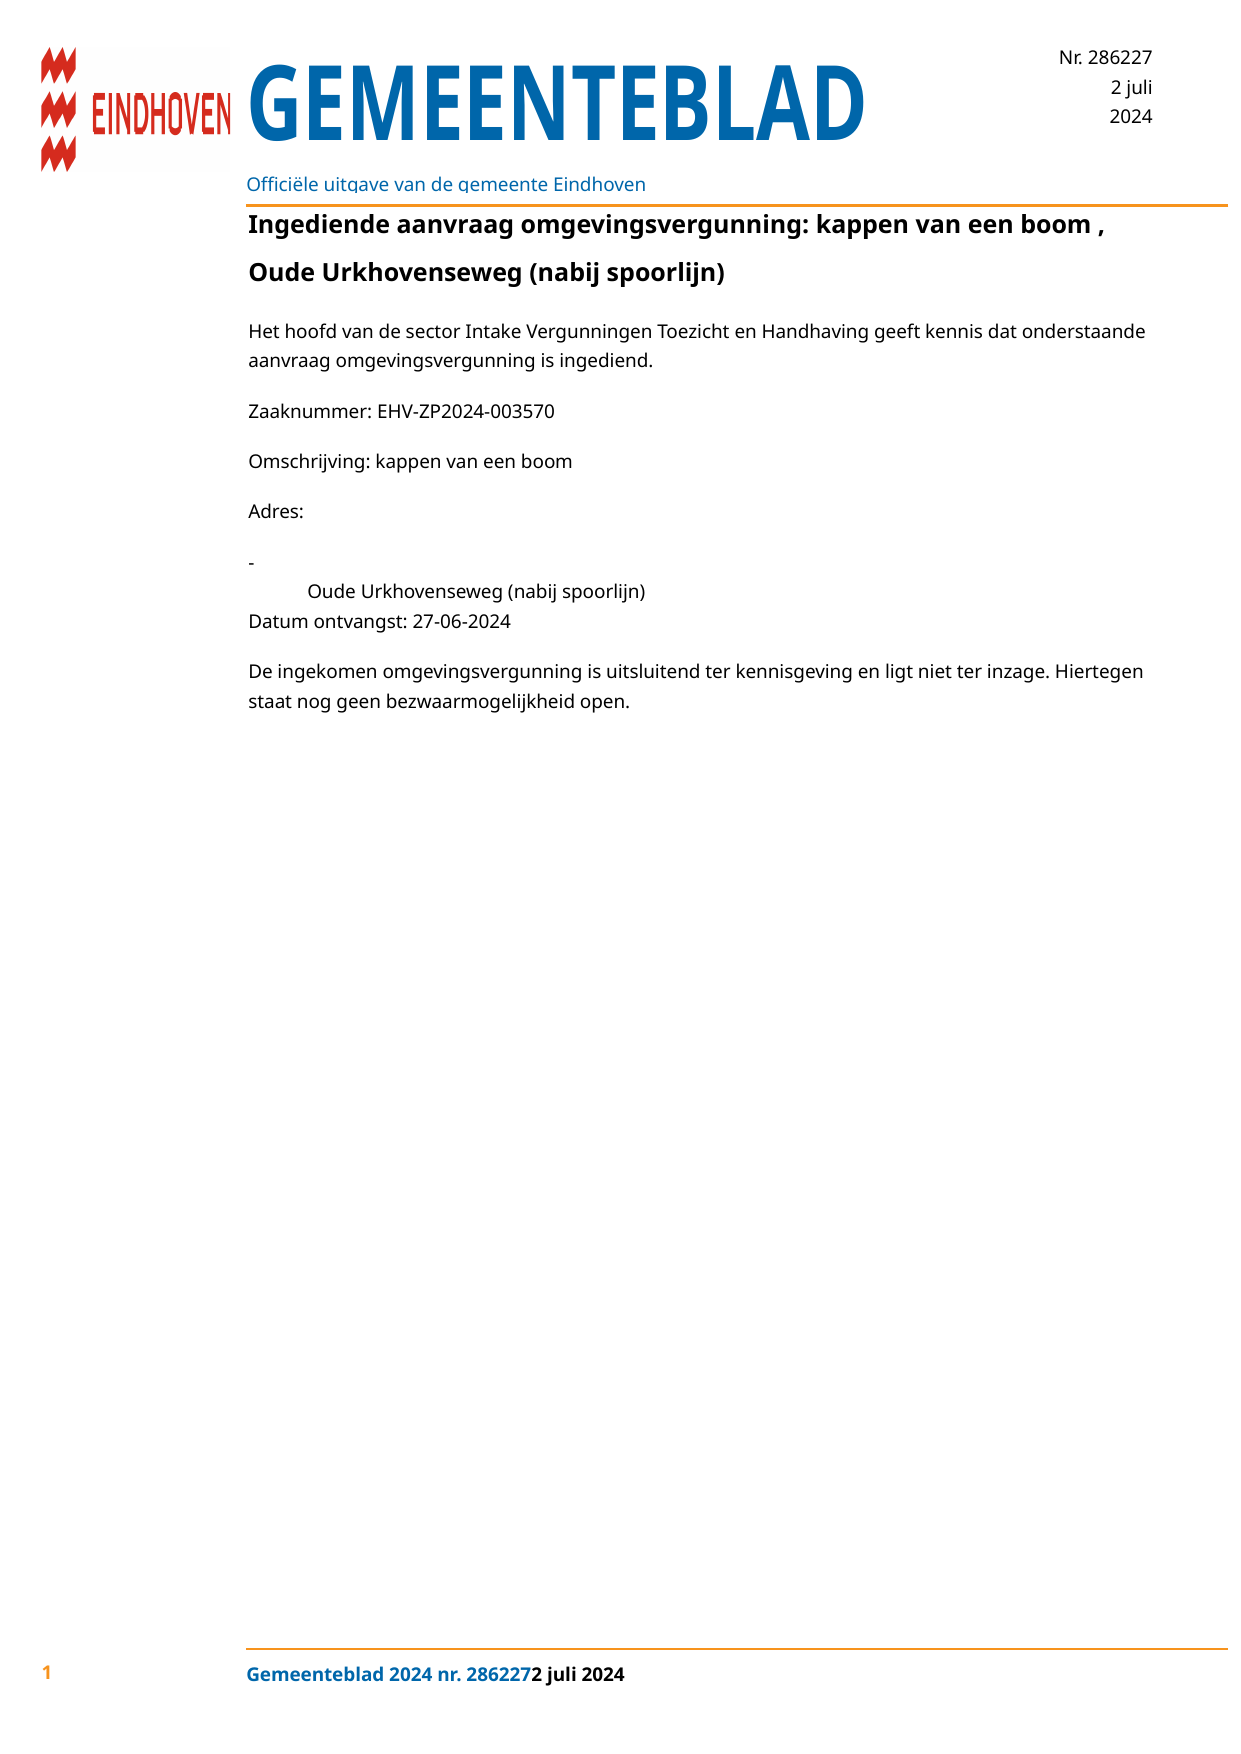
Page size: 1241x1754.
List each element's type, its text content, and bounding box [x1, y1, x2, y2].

picture [41, 47, 231, 172]
text Ingediende aanvraag omgevingsvergunning: kappen van een boom , Oude Urkhovenseweg (nabij spoorlijn) [248, 207, 1152, 288]
text De ingekomen omgevingsvergunning is uitsluitend ter kennisgeving en ligt niet ter inzage. Hiertegen staat nog geen bezwaarmogelijkheid open. [248, 659, 1152, 714]
text Adres: [248, 499, 1152, 524]
text Datum ontvangst: 27-06-2024 [248, 608, 1152, 634]
text Omschrijving: kappen van een boom [248, 448, 1152, 474]
list Oude Urkhovenseweg (nabij spoorlijn) [248, 579, 1152, 604]
text Zaaknummer: EHV-ZP2024-003570 [248, 398, 1152, 424]
text Het hoofd van de sector Intake Vergunningen Toezicht en Handhaving geeft kennis dat onderstaande aanvraag omgevingsvergunning is ingediend. [248, 318, 1152, 373]
